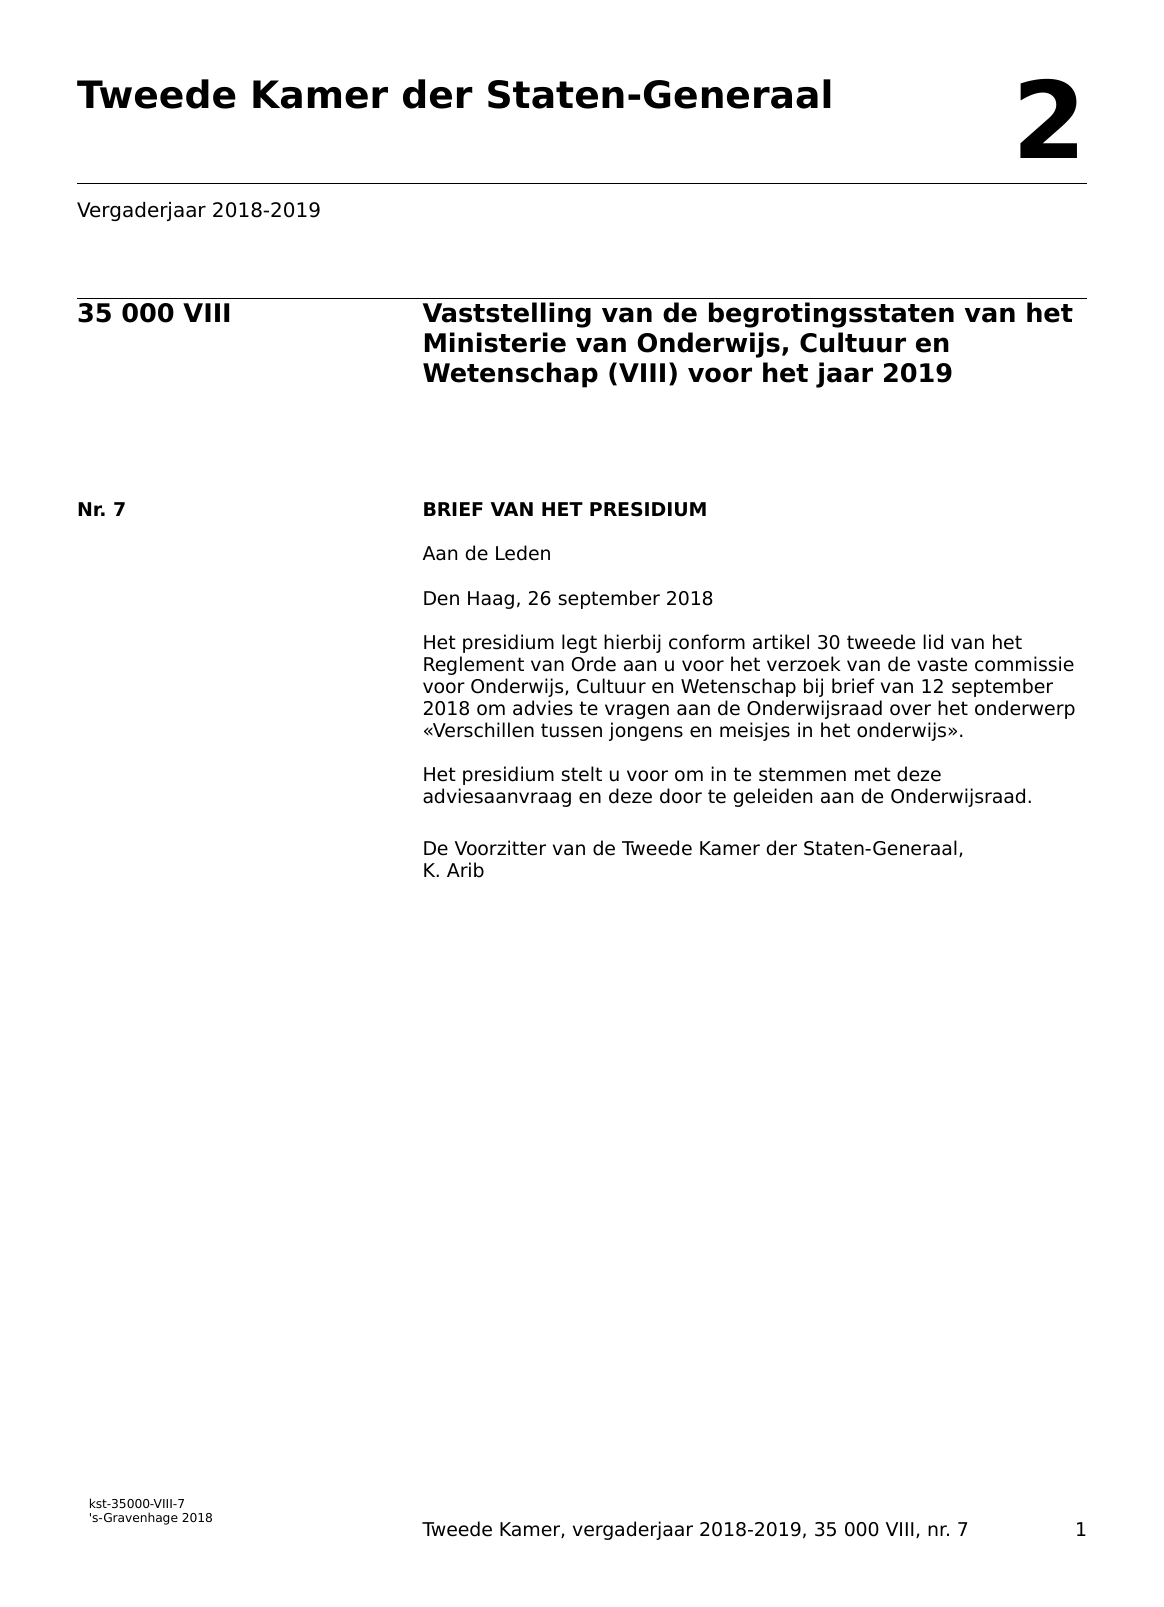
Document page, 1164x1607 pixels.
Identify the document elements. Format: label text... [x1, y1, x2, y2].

table_header 2 [886, 59, 1087, 183]
text De Voorzitter van de Tweede Kamer der Staten-Generaal, K. Arib [422, 838, 1087, 882]
text Het presidium stelt u voor om in te stemmen met deze adviesaanvraag en deze door te geleiden aan de Onderwijsraad. [422, 764, 1087, 808]
subtitle Nr. 7 BRIEF VAN HET PRESIDIUM [77, 499, 1087, 521]
subtitle 35 000 VIII Vaststelling van de begrotingsstaten van het Ministerie van Onderwijs, Cultuur en Wetenschap (VIII) voor het jaar 2019 [77, 299, 1087, 388]
text kst-35000-VIII-7 [88, 1497, 323, 1511]
text Het presidium legt hierbij conform artikel 30 tweede lid van het Reglement van Orde aan u voor het verzoek van de vaste commissie voor Onderwijs, Cultuur en Wetenschap bij brief van 12 september 2018 om advies te vragen aan de Onderwijsraad over het onderwerp «Verschillen tussen jongens en meisjes in het onderwijs». [422, 632, 1087, 741]
text Aan de Leden [422, 543, 1087, 565]
text 's-Gravenhage 2018 [88, 1511, 323, 1525]
table_header Tweede Kamer der Staten-Generaal [77, 59, 886, 183]
text Den Haag, 26 september 2018 [422, 587, 1087, 609]
table_cell Vergaderjaar 2018-2019 [77, 184, 1087, 298]
